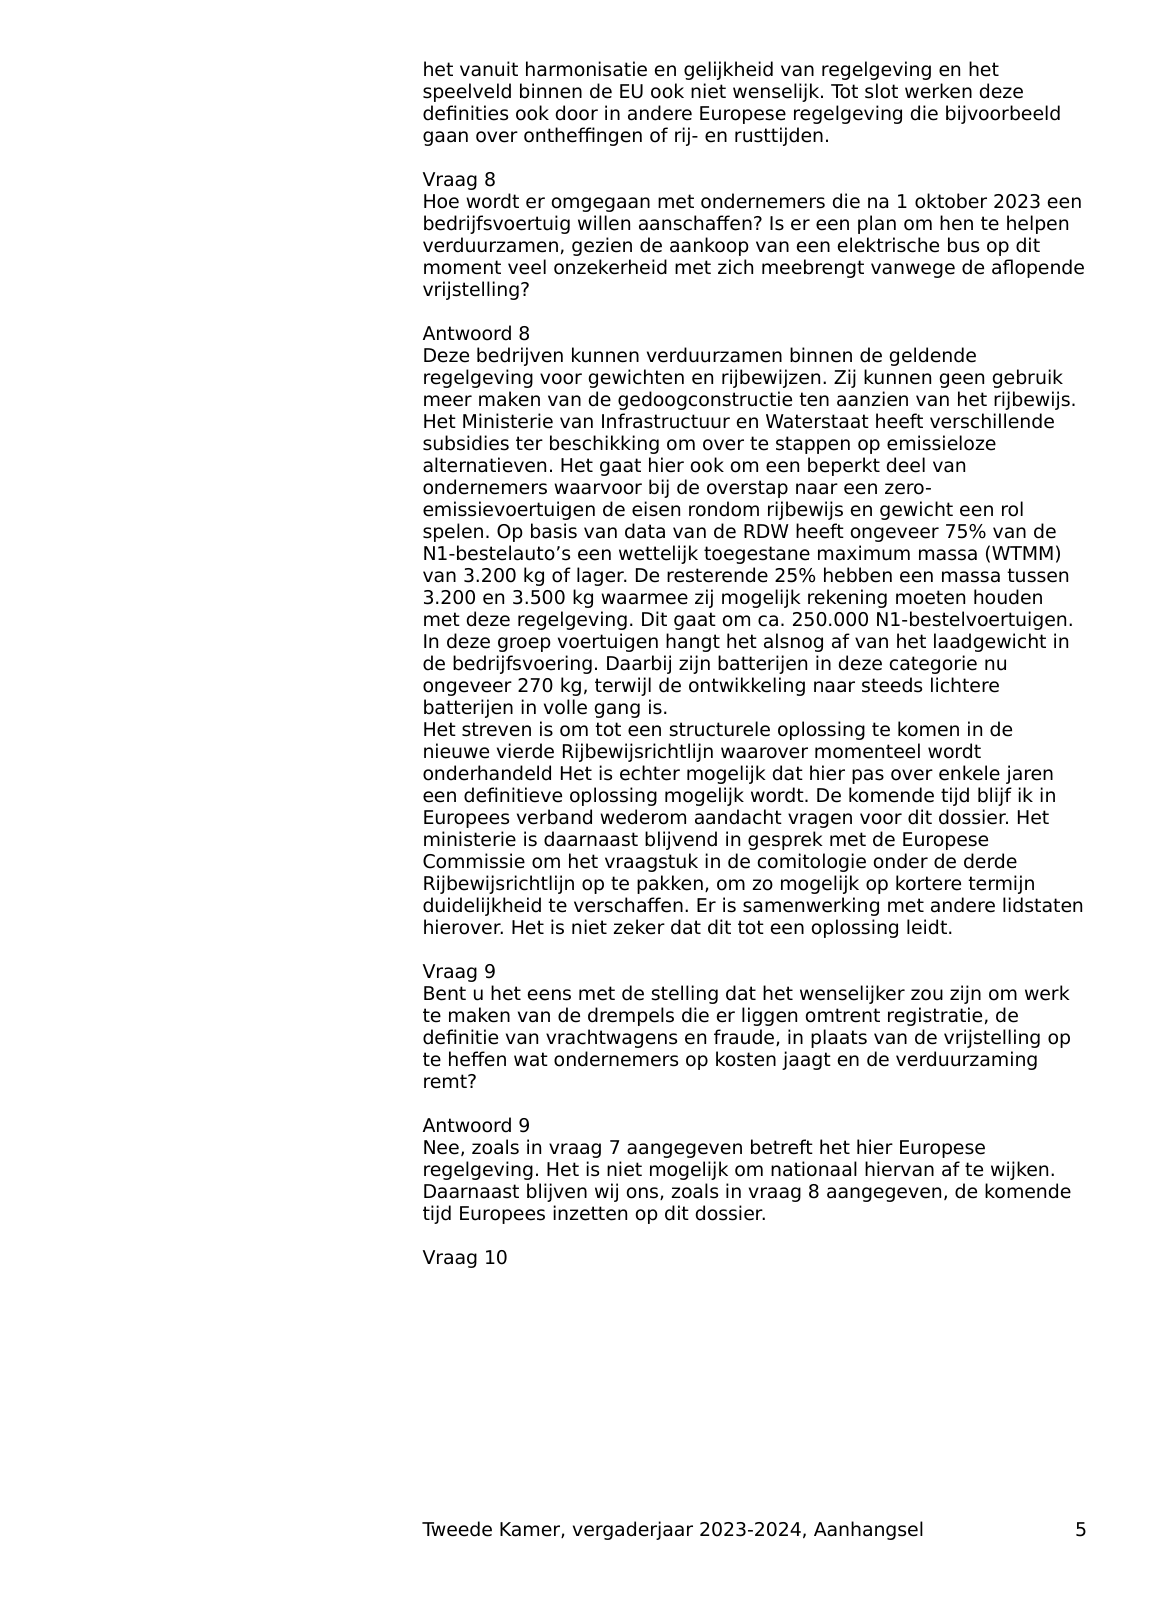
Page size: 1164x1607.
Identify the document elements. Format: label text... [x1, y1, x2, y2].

text Antwoord 8 [422, 323, 1087, 345]
text Vraag 9 [422, 961, 1087, 983]
text Hoe wordt er omgegaan met ondernemers die na 1 oktober 2023 een bedrijfsvoertuig willen aanschaffen? Is er een plan om hen te helpen verduurzamen, gezien de aankoop van een elektrische bus op dit moment veel onzekerheid met zich meebrengt vanwege de aflopende vrijstelling? [422, 191, 1087, 301]
text Bent u het eens met de stelling dat het wenselijker zou zijn om werk te maken van de drempels die er liggen omtrent registratie, de definitie van vrachtwagens en fraude, in plaats van de vrijstelling op te heffen wat ondernemers op kosten jaagt en de verduurzaming remt? [422, 983, 1087, 1093]
text Het streven is om tot een structurele oplossing te komen in de nieuwe vierde Rijbewijsrichtlijn waarover momenteel wordt onderhandeld Het is echter mogelijk dat hier pas over enkele jaren een definitieve oplossing mogelijk wordt. De komende tijd blijf ik in Europees verband wederom aandacht vragen voor dit dossier. Het ministerie is daarnaast blijvend in gesprek met de Europese Commissie om het vraagstuk in de comitologie onder de derde Rijbewijsrichtlijn op te pakken, om zo mogelijk op kortere termijn duidelijkheid te verschaffen. Er is samenwerking met andere lidstaten hierover. Het is niet zeker dat dit tot een oplossing leidt. [422, 719, 1087, 939]
text Antwoord 9 [422, 1115, 1087, 1137]
text Nee, zoals in vraag 7 aangegeven betreft het hier Europese regelgeving. Het is niet mogelijk om nationaal hiervan af te wijken. Daarnaast blijven wij ons, zoals in vraag 8 aangegeven, de komende tijd Europees inzetten op dit dossier. [422, 1137, 1087, 1225]
text het vanuit harmonisatie en gelijkheid van regelgeving en het speelveld binnen de EU ook niet wenselijk. Tot slot werken deze definities ook door in andere Europese regelgeving die bijvoorbeeld gaan over ontheffingen of rij- en rusttijden. [422, 59, 1087, 147]
text Vraag 8 [422, 169, 1087, 191]
text Vraag 10 [422, 1247, 1087, 1269]
text Deze bedrijven kunnen verduurzamen binnen de geldende regelgeving voor gewichten en rijbewijzen. Zij kunnen geen gebruik meer maken van de gedoogconstructie ten aanzien van het rijbewijs. Het Ministerie van Infrastructuur en Waterstaat heeft verschillende subsidies ter beschikking om over te stappen op emissieloze alternatieven. Het gaat hier ook om een beperkt deel van ondernemers waarvoor bij de overstap naar een zero-emissievoertuigen de eisen rondom rijbewijs en gewicht een rol spelen. Op basis van data van de RDW heeft ongeveer 75% van de N1-bestelauto’s een wettelijk toegestane maximum massa (WTMM) van 3.200 kg of lager. De resterende 25% hebben een massa tussen 3.200 en 3.500 kg waarmee zij mogelijk rekening moeten houden met deze regelgeving. Dit gaat om ca. 250.000 N1-bestelvoertuigen. In deze groep voertuigen hangt het alsnog af van het laadgewicht in de bedrijfsvoering. Daarbij zijn batterijen in deze categorie nu ongeveer 270 kg, terwijl de ontwikkeling naar steeds lichtere batterijen in volle gang is. [422, 345, 1087, 719]
